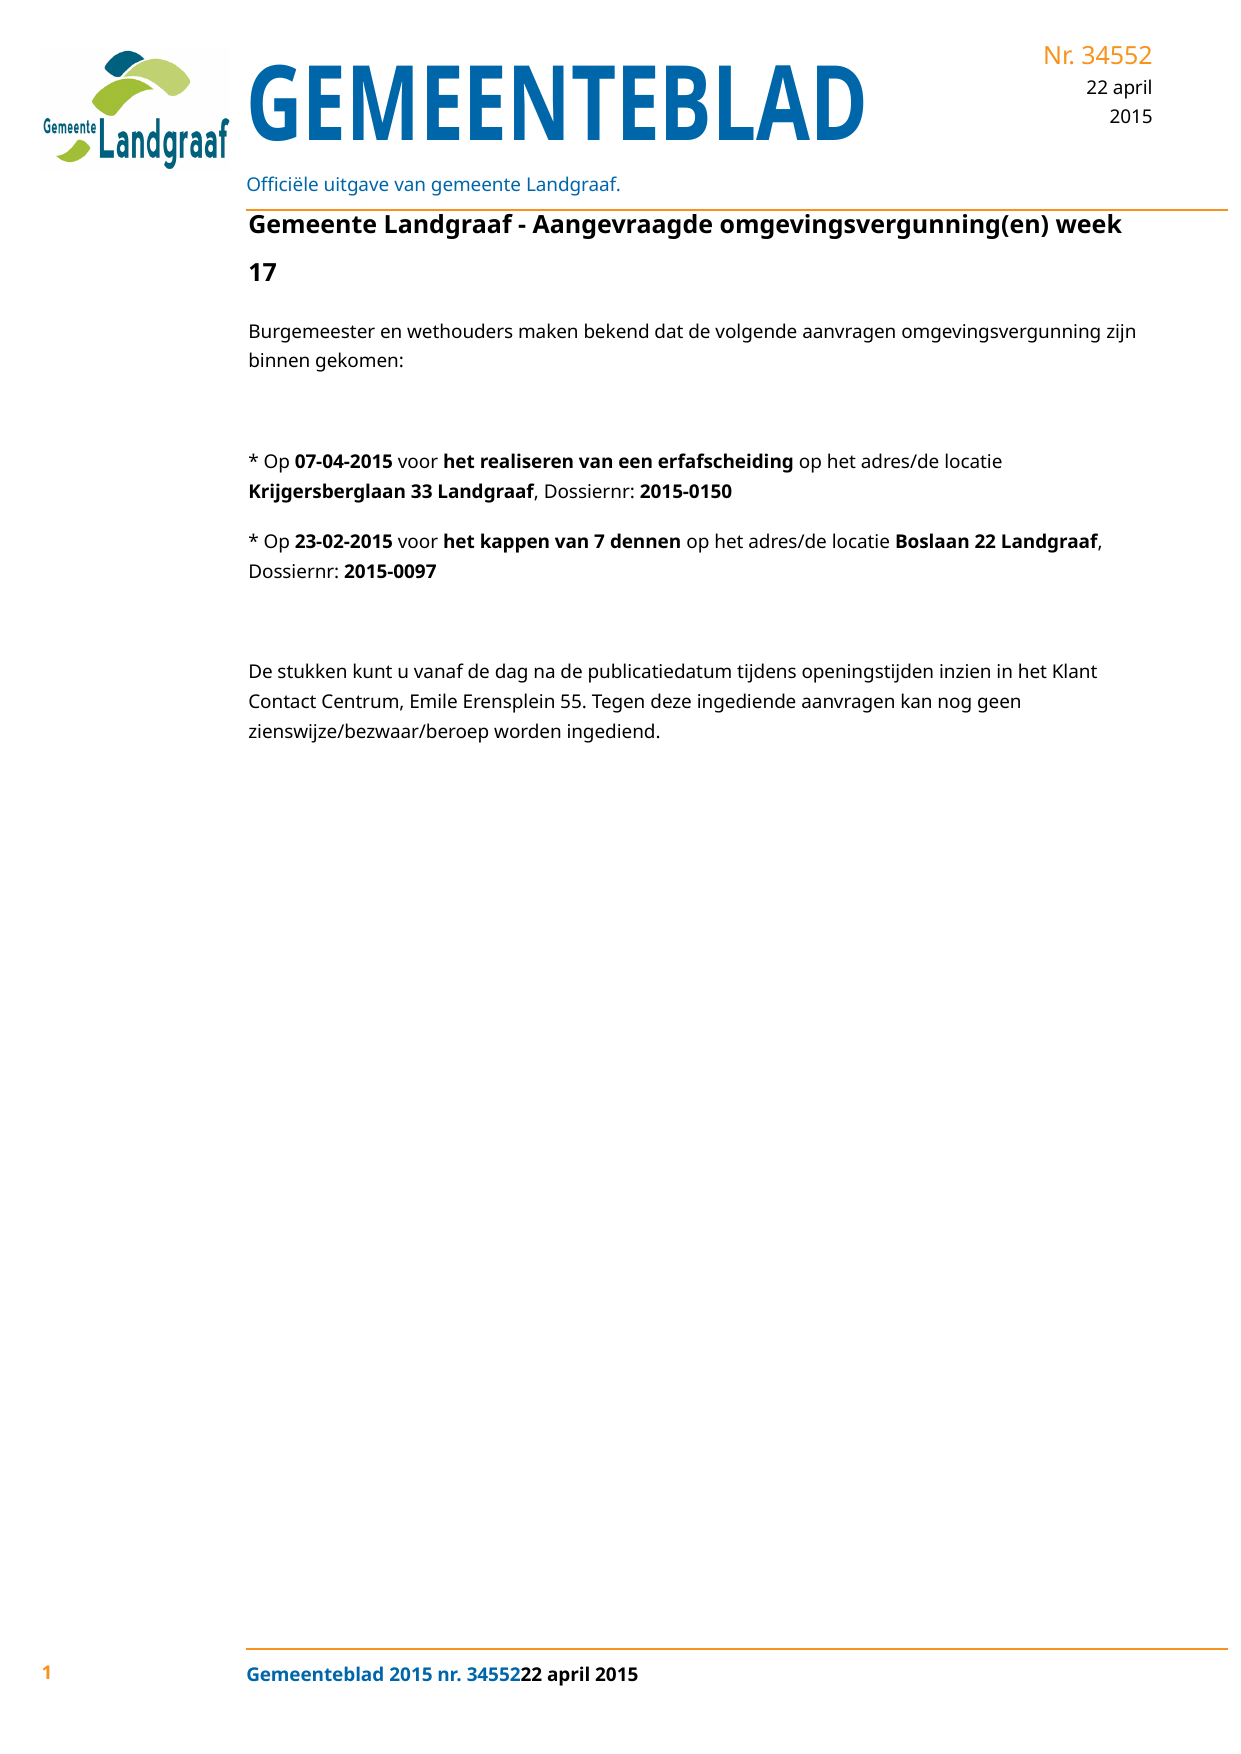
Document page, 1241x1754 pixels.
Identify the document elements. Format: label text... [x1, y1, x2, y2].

text * Op 23-02-2015 voor het kappen van 7 dennen op het adres/de locatie Boslaan 22 Landgraaf, Dossiernr: 2015-0097 [248, 528, 1152, 584]
picture [41, 47, 231, 172]
text * Op 07-04-2015 voor het realiseren van een erfafscheiding op het adres/de locatie Krijgersberglaan 33 Landgraaf, Dossiernr: 2015-0150 [248, 448, 1152, 504]
text De stukken kunt u vanaf de dag na de publicatiedatum tijdens openingstijden inzien in het Klant Contact Centrum, Emile Erensplein 55. Tegen deze ingediende aanvragen kan nog geen zienswijze/bezwaar/beroep worden ingediend. [248, 659, 1152, 744]
text Burgemeester en wethouders maken bekend dat de volgende aanvragen omgevingsvergunning zijn binnen gekomen: [248, 318, 1152, 373]
text Gemeente Landgraaf - Aangevraagde omgevingsvergunning(en) week 17 [248, 211, 1152, 288]
